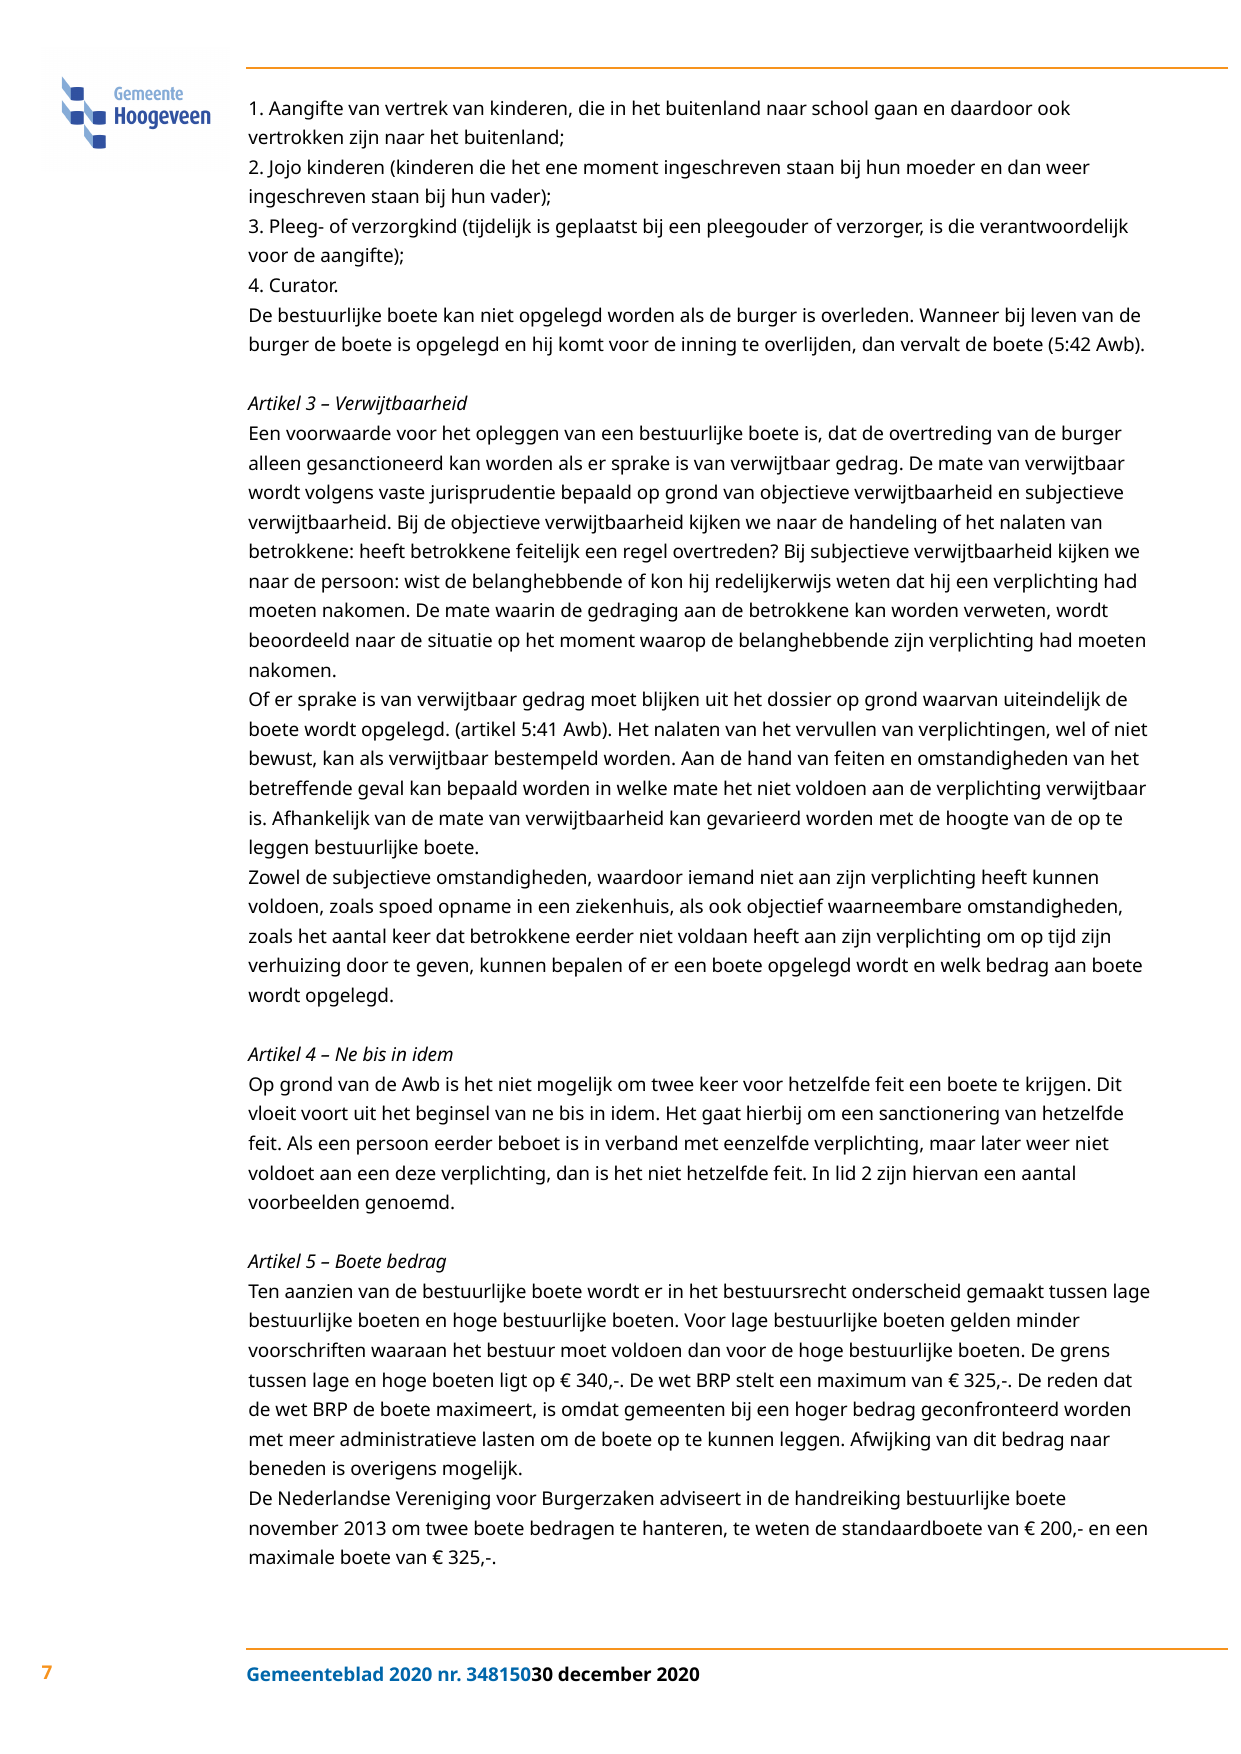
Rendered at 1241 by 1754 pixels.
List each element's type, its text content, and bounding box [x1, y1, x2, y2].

text Artikel 5 – Boete bedrag [248, 1248, 1152, 1274]
text De bestuurlijke boete kan niet opgelegd worden als de burger is overleden. Wanneer bij leven van de burger de boete is opgelegd en hij komt voor de inning te overlijden, dan vervalt de boete (5:42 Awb). [248, 302, 1152, 357]
text Op grond van de Awb is het niet mogelijk om twee keer voor hetzelfde feit een boete te krijgen. Dit vloeit voort uit het beginsel van ne bis in idem. Het gaat hierbij om een sanctionering van hetzelfde feit. Als een persoon eerder beboet is in verband met eenzelfde verplichting, maar later weer niet voldoet aan een deze verplichting, dan is het niet hetzelfde feit. In lid 2 zijn hiervan een aantal voorbeelden genoemd. [248, 1071, 1152, 1215]
text 1. Aangifte van vertrek van kinderen, die in het buitenland naar school gaan en daardoor ook vertrokken zijn naar het buitenland; [248, 95, 1152, 150]
text Zowel de subjectieve omstandigheden, waardoor iemand niet aan zijn verplichting heeft kunnen voldoen, zoals spoed opname in een ziekenhuis, als ook objectief waarneembare omstandigheden, zoals het aantal keer dat betrokkene eerder niet voldaan heeft aan zijn verplichting om op tijd zijn verhuizing door te geven, kunnen bepalen of er een boete opgelegd wordt en welk bedrag aan boete wordt opgelegd. [248, 864, 1152, 1008]
text De Nederlandse Vereniging voor Burgerzaken adviseert in de handreiking bestuurlijke boete november 2013 om twee boete bedragen te hanteren, te weten de standaardboete van € 200,- en een maximale boete van € 325,-. [248, 1485, 1152, 1570]
text Artikel 4 – Ne bis in idem [248, 1041, 1152, 1067]
text Artikel 3 – Verwijtbaarheid [248, 391, 1152, 416]
text 3. Pleeg- of verzorgkind (tijdelijk is geplaatst bij een pleegouder of verzorger, is die verantwoordelijk voor de aangifte); [248, 213, 1152, 268]
text 2. Jojo kinderen (kinderen die het ene moment ingeschreven staan bij hun moeder en dan weer ingeschreven staan bij hun vader); [248, 154, 1152, 209]
picture [41, 47, 231, 172]
text Een voorwaarde voor het opleggen van een bestuurlijke boete is, dat de overtreding van de burger alleen gesanctioneerd kan worden als er sprake is van verwijtbaar gedrag. De mate van verwijtbaar wordt volgens vaste jurisprudentie bepaald op grond van objectieve verwijtbaarheid en subjectieve verwijtbaarheid. Bij de objectieve verwijtbaarheid kijken we naar de handeling of het nalaten van betrokkene: heeft betrokkene feitelijk een regel overtreden? Bij subjectieve verwijtbaarheid kijken we naar de persoon: wist de belanghebbende of kon hij redelijkerwijs weten dat hij een verplichting had moeten nakomen. De mate waarin de gedraging aan de betrokkene kan worden verweten, wordt beoordeeld naar de situatie op het moment waarop de belanghebbende zijn verplichting had moeten nakomen. [248, 420, 1152, 683]
text Of er sprake is van verwijtbaar gedrag moet blijken uit het dossier op grond waarvan uiteindelijk de boete wordt opgelegd. (artikel 5:41 Awb). Het nalaten van het vervullen van verplichtingen, wel of niet bewust, kan als verwijtbaar bestempeld worden. Aan de hand van feiten en omstandigheden van het betreffende geval kan bepaald worden in welke mate het niet voldoen aan de verplichting verwijtbaar is. Afhankelijk van de mate van verwijtbaarheid kan gevarieerd worden met de hoogte van de op te leggen bestuurlijke boete. [248, 686, 1152, 860]
text Ten aanzien van de bestuurlijke boete wordt er in het bestuursrecht onderscheid gemaakt tussen lage bestuurlijke boeten en hoge bestuurlijke boeten. Voor lage bestuurlijke boeten gelden minder voorschriften waaraan het bestuur moet voldoen dan voor de hoge bestuurlijke boeten. De grens tussen lage en hoge boeten ligt op € 340,-. De wet BRP stelt een maximum van € 325,-. De reden dat de wet BRP de boete maximeert, is omdat gemeenten bij een hoger bedrag geconfronteerd worden met meer administratieve lasten om de boete op te kunnen leggen. Afwijking van dit bedrag naar beneden is overigens mogelijk. [248, 1278, 1152, 1481]
text 4. Curator. [248, 272, 1152, 298]
